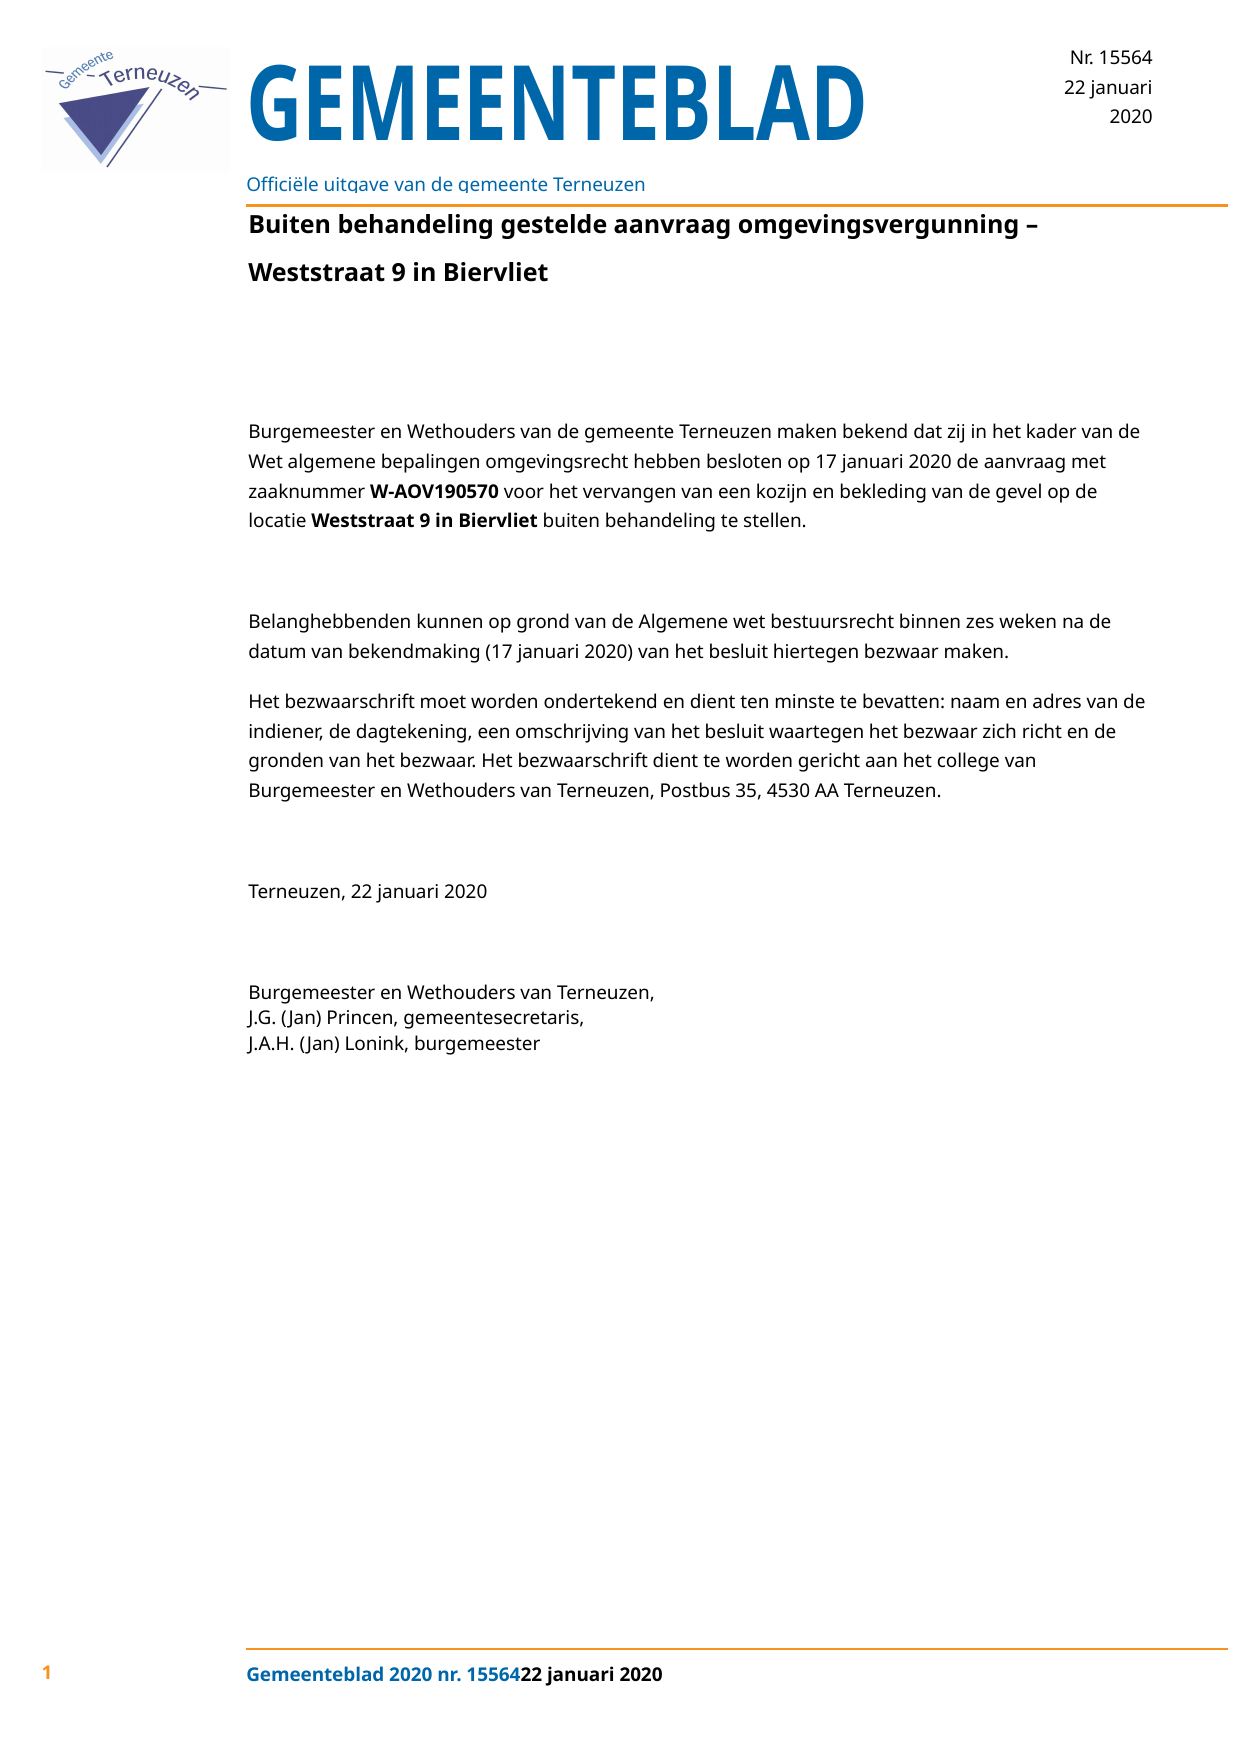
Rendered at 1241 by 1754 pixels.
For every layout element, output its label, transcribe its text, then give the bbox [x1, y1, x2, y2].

text Belanghebbenden kunnen op grond van de Algemene wet bestuursrecht binnen zes weken na de datum van bekendmaking (17 januari 2020) van het besluit hiertegen bezwaar maken. [248, 608, 1152, 664]
text Terneuzen, 22 januari 2020 [248, 878, 1152, 904]
text Buiten behandeling gestelde aanvraag omgevingsvergunning –Weststraat 9 in Biervliet [248, 207, 1152, 288]
picture [41, 47, 231, 172]
table_header Burgemeester en Wethouders van Terneuzen, [248, 979, 1152, 1004]
table_cell J.G. (Jan) Princen, gemeentesecretaris, [248, 1005, 837, 1030]
table_cell [837, 1005, 1152, 1030]
table_cell J.A.H. (Jan) Lonink, burgemeester [248, 1030, 1152, 1056]
text Burgemeester en Wethouders van de gemeente Terneuzen maken bekend dat zij in het kader van de Wet algemene bepalingen omgevingsrecht hebben besloten op 17 januari 2020 de aanvraag met zaaknummer W-AOV190570 voor het vervangen van een kozijn en bekleding van de gevel op de locatie Weststraat 9 in Biervliet buiten behandeling te stellen. [248, 419, 1152, 533]
text Het bezwaarschrift moet worden ondertekend en dient ten minste te bevatten: naam en adres van de indiener, de dagtekening, een omschrijving van het besluit waartegen het bezwaar zich richt en de gronden van het bezwaar. Het bezwaarschrift dient te worden gericht aan het college van Burgemeester en Wethouders van Terneuzen, Postbus 35, 4530 AA Terneuzen. [248, 688, 1152, 803]
